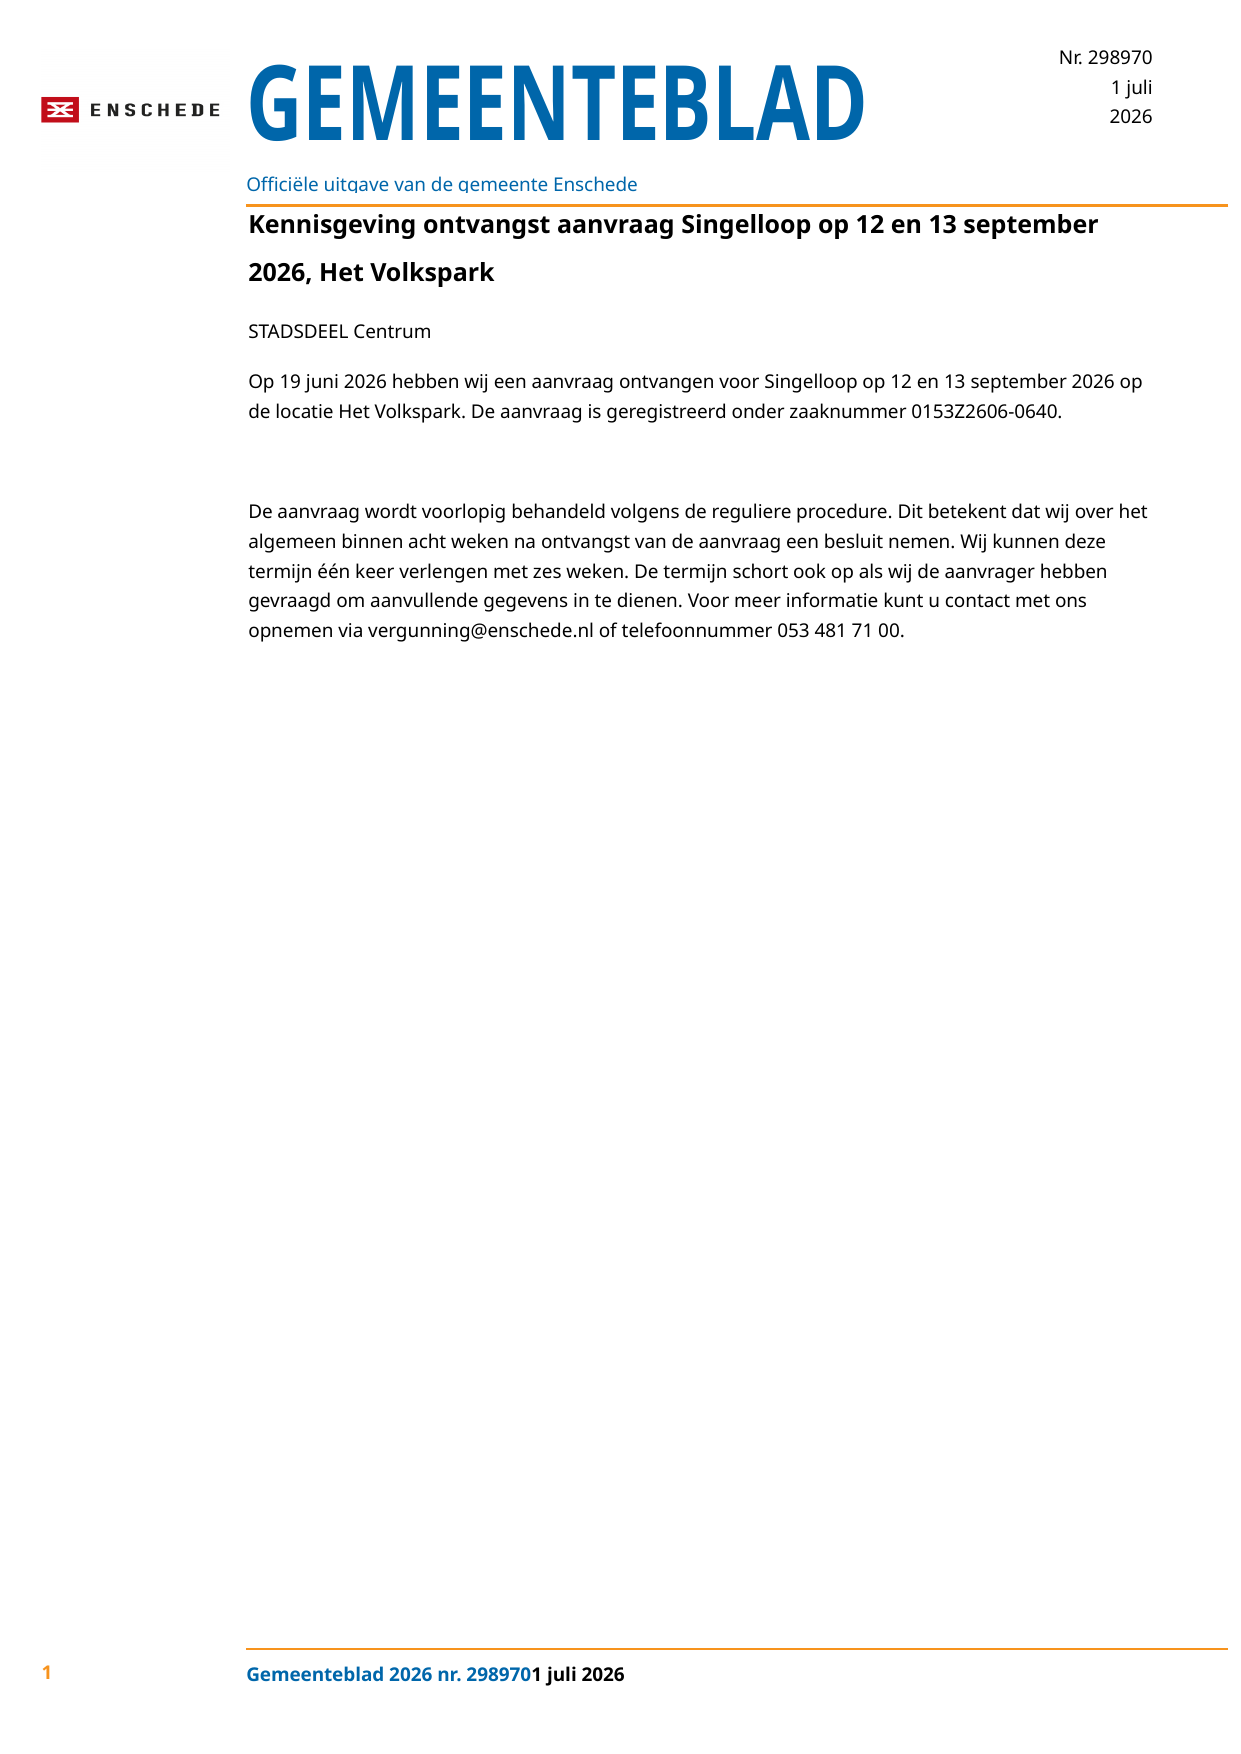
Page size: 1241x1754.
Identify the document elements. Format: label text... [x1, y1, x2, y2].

text Kennisgeving ontvangst aanvraag Singelloop op 12 en 13 september 2026, Het Volkspark [248, 207, 1152, 288]
text De aanvraag wordt voorlopig behandeld volgens de reguliere procedure. Dit betekent dat wij over het algemeen binnen acht weken na ontvangst van de aanvraag een besluit nemen. Wij kunnen deze termijn één keer verlengen met zes weken. De termijn schort ook op als wij de aanvrager hebben gevraagd om aanvullende gegevens in te dienen. Voor meer informatie kunt u contact met ons opnemen via vergunning@enschede.nl of telefoonnummer 053 481 71 00. [248, 499, 1152, 643]
text Op 19 juni 2026 hebben wij een aanvraag ontvangen voor Singelloop op 12 en 13 september 2026 op de locatie Het Volkspark. De aanvraag is geregistreerd onder zaaknummer 0153Z2606-0640. [248, 368, 1152, 424]
text STADSDEEL Centrum [248, 318, 1152, 344]
picture [41, 47, 231, 172]
